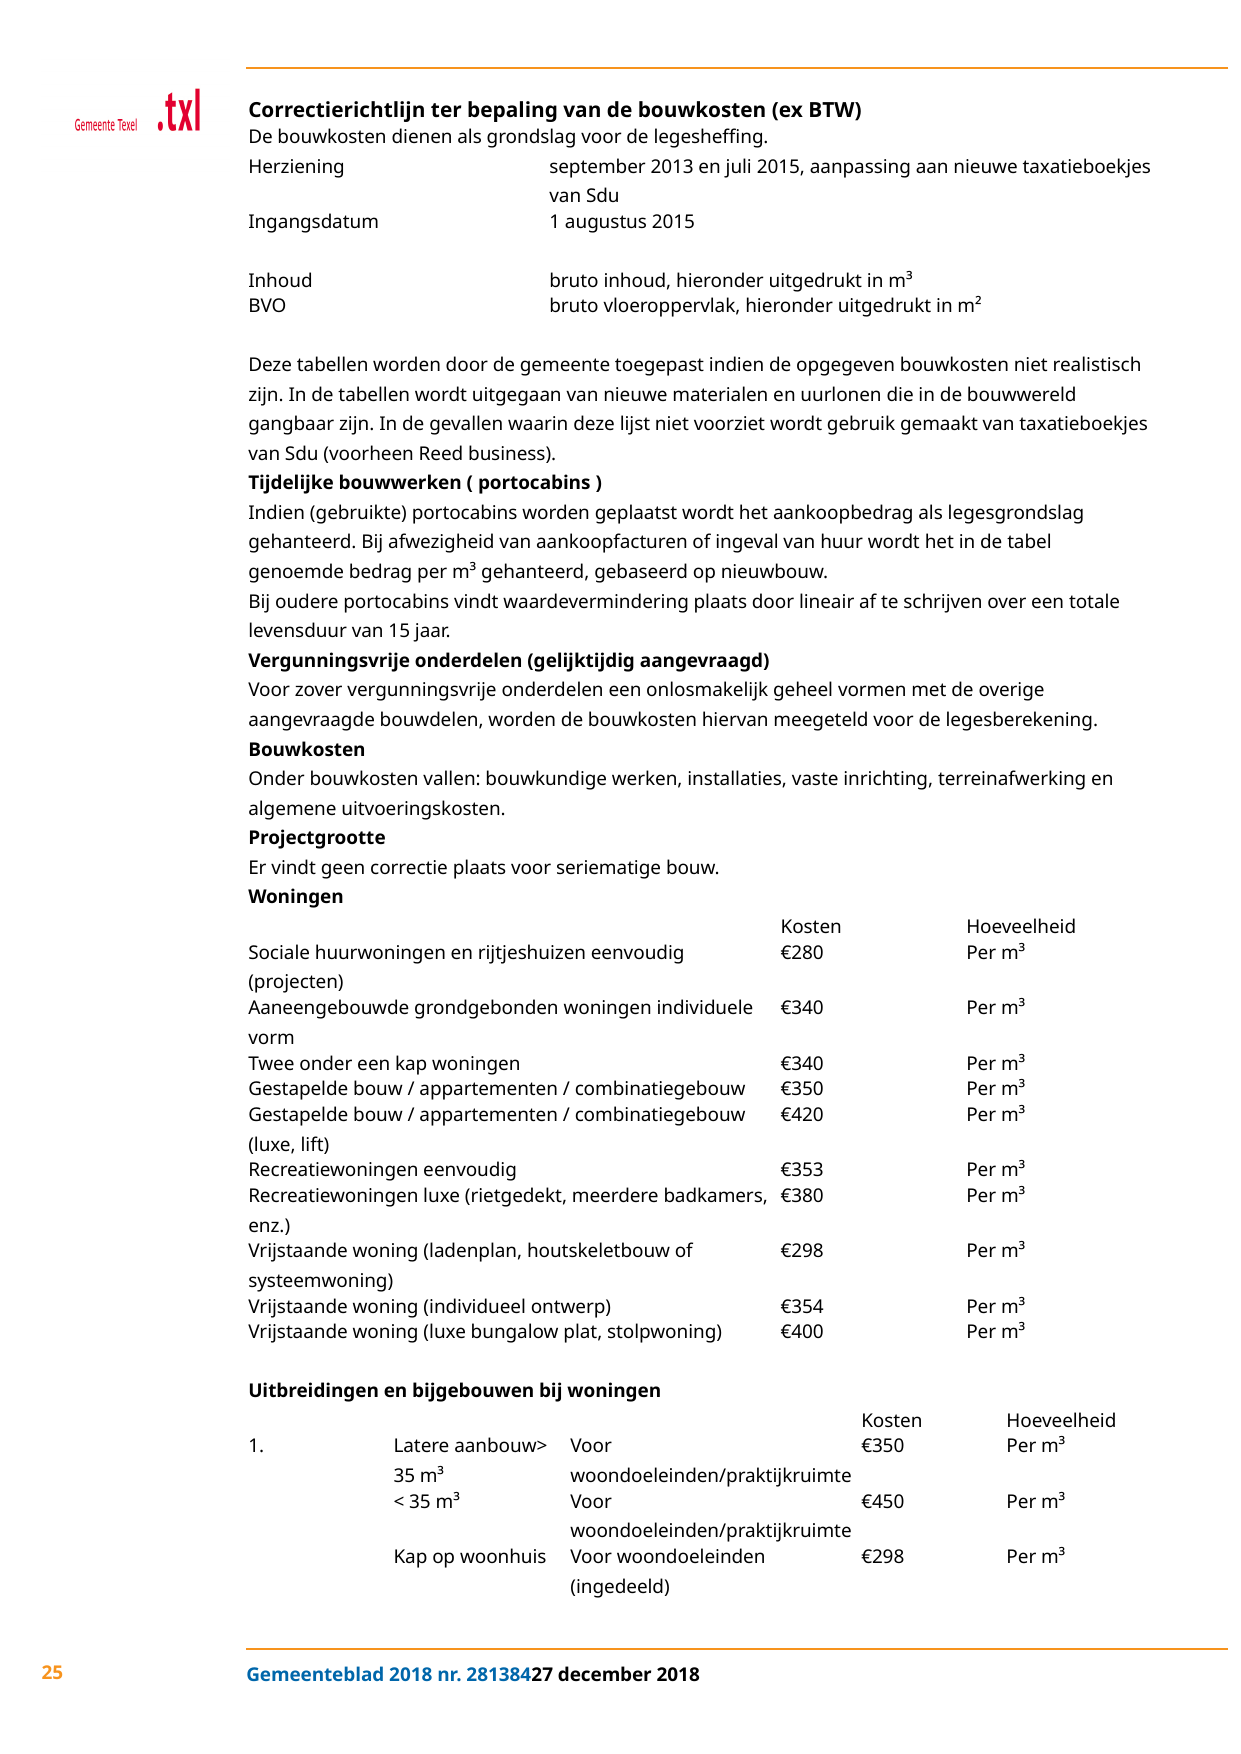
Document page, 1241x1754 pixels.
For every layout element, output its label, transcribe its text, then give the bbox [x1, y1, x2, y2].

table_header Kosten [861, 1407, 1006, 1433]
table_cell Kap op woonhuis [393, 1543, 570, 1598]
table_cell Per m³ [966, 1293, 1152, 1319]
table_header [248, 1407, 861, 1433]
table_cell Recreatiewoningen luxe (rietgedekt, meerdere badkamers, enz.) [248, 1182, 780, 1238]
table_cell Twee onder een kap woningen [248, 1050, 780, 1076]
table_cell bruto vloeroppervlak, hieronder uitgedrukt in m² [549, 293, 1152, 318]
table_cell 1 augustus 2015 [549, 208, 1152, 234]
table_cell Voor woondoeleinden/praktijkruimte [570, 1488, 861, 1543]
table_header Hoeveelheid [966, 914, 1152, 939]
text Uitbreidingen en bijgebouwen bij woningen [248, 1377, 1152, 1403]
table_cell €350 [861, 1433, 1006, 1488]
text Tijdelijke bouwwerken ( portocabins ) [248, 469, 1152, 495]
table_cell Latere aanbouw> 35 m³ [393, 1433, 570, 1488]
table_cell Per m³ [966, 995, 1152, 1050]
table_cell Per m³ [1006, 1433, 1152, 1488]
table_cell €350 [780, 1076, 966, 1101]
table_cell Vrijstaande woning (ladenplan, houtskeletbouw of systeemwoning) [248, 1238, 780, 1293]
table_header bruto inhoud, hieronder uitgedrukt in m³ [549, 267, 1152, 293]
table_cell Sociale huurwoningen en rijtjeshuizen eenvoudig (projecten) [248, 939, 780, 994]
table_cell €280 [780, 939, 966, 994]
table_cell BVO [248, 293, 549, 318]
table_header Inhoud [248, 267, 549, 293]
table_cell Per m³ [966, 1238, 1152, 1293]
table_cell €380 [780, 1182, 966, 1238]
text Bouwkosten [248, 736, 1152, 762]
table_header september 2013 en juli 2015, aanpassing aan nieuwe taxatieboekjes van Sdu [549, 153, 1152, 208]
table_cell [248, 1488, 393, 1543]
table_cell €353 [780, 1157, 966, 1182]
table_cell €450 [861, 1488, 1006, 1543]
text Projectgrootte [248, 824, 1152, 850]
table_cell Per m³ [966, 1182, 1152, 1238]
text Voor zover vergunningsvrije onderdelen een onlosmakelijk geheel vormen met de overige aangevraagde bouwdelen, worden de bouwkosten hiervan meegeteld voor de legesberekening. [248, 677, 1152, 732]
table_cell Per m³ [966, 1050, 1152, 1076]
table_cell €298 [861, 1543, 1006, 1598]
table_header Kosten [780, 914, 966, 939]
table_cell Per m³ [966, 1157, 1152, 1182]
table_cell €400 [780, 1319, 966, 1344]
table_cell Aaneengebouwde grondgebonden woningen individuele vorm [248, 995, 780, 1050]
table_cell Gestapelde bouw / appartementen / combinatiegebouw [248, 1076, 780, 1101]
table_header Herziening [248, 153, 549, 208]
table_cell 1. [248, 1433, 393, 1488]
table_cell €340 [780, 995, 966, 1050]
table_header [248, 914, 780, 939]
text Er vindt geen correctie plaats voor seriematige bouw. [248, 854, 1152, 880]
table_cell Ingangsdatum [248, 208, 549, 234]
table_cell Per m³ [966, 1076, 1152, 1101]
text Onder bouwkosten vallen: bouwkundige werken, installaties, vaste inrichting, terreinafwerking en algemene uitvoeringskosten. [248, 765, 1152, 821]
table_cell Per m³ [966, 1101, 1152, 1157]
picture [41, 47, 231, 172]
table_cell [248, 1543, 393, 1598]
text Correctierichtlijn ter bepaling van de bouwkosten (ex BTW) [248, 95, 1152, 123]
table_cell €420 [780, 1101, 966, 1157]
table_cell Vrijstaande woning (individueel ontwerp) [248, 1293, 780, 1319]
table_cell €354 [780, 1293, 966, 1319]
table_cell €298 [780, 1238, 966, 1293]
table_cell < 35 m³ [393, 1488, 570, 1543]
text Vergunningsvrije onderdelen (gelijktijdig aangevraagd) [248, 647, 1152, 673]
table_cell Voor woondoeleinden (ingedeeld) [570, 1543, 861, 1598]
table_cell Per m³ [966, 939, 1152, 994]
table_cell Recreatiewoningen eenvoudig [248, 1157, 780, 1182]
table_cell €340 [780, 1050, 966, 1076]
table_cell Per m³ [966, 1319, 1152, 1344]
text Deze tabellen worden door de gemeente toegepast indien de opgegeven bouwkosten niet realistisch zijn. In de tabellen wordt uitgegaan van nieuwe materialen en uurlonen die in de bouwwereld gangbaar zijn. In de gevallen waarin deze lijst niet voorziet wordt gebruik gemaakt van taxatieboekjes van Sdu (voorheen Reed business). [248, 351, 1152, 466]
text Bij oudere portocabins vindt waardevermindering plaats door lineair af te schrijven over een totale levensduur van 15 jaar. [248, 588, 1152, 643]
table_cell Voor woondoeleinden/praktijkruimte [570, 1433, 861, 1488]
table_cell Vrijstaande woning (luxe bungalow plat, stolpwoning) [248, 1319, 780, 1344]
table_cell Gestapelde bouw / appartementen / combinatiegebouw (luxe, lift) [248, 1101, 780, 1157]
text Woningen [248, 884, 1152, 909]
table_header Hoeveelheid [1006, 1407, 1152, 1433]
table_cell Per m³ [1006, 1543, 1152, 1598]
table_cell Per m³ [1006, 1488, 1152, 1543]
text Indien (gebruikte) portocabins worden geplaatst wordt het aankoopbedrag als legesgrondslag gehanteerd. Bij afwezigheid van aankoopfacturen of ingeval van huur wordt het in de tabel genoemde bedrag per m³ gehanteerd, gebaseerd op nieuwbouw. [248, 499, 1152, 584]
text De bouwkosten dienen als grondslag voor de legesheffing. [248, 123, 1152, 149]
